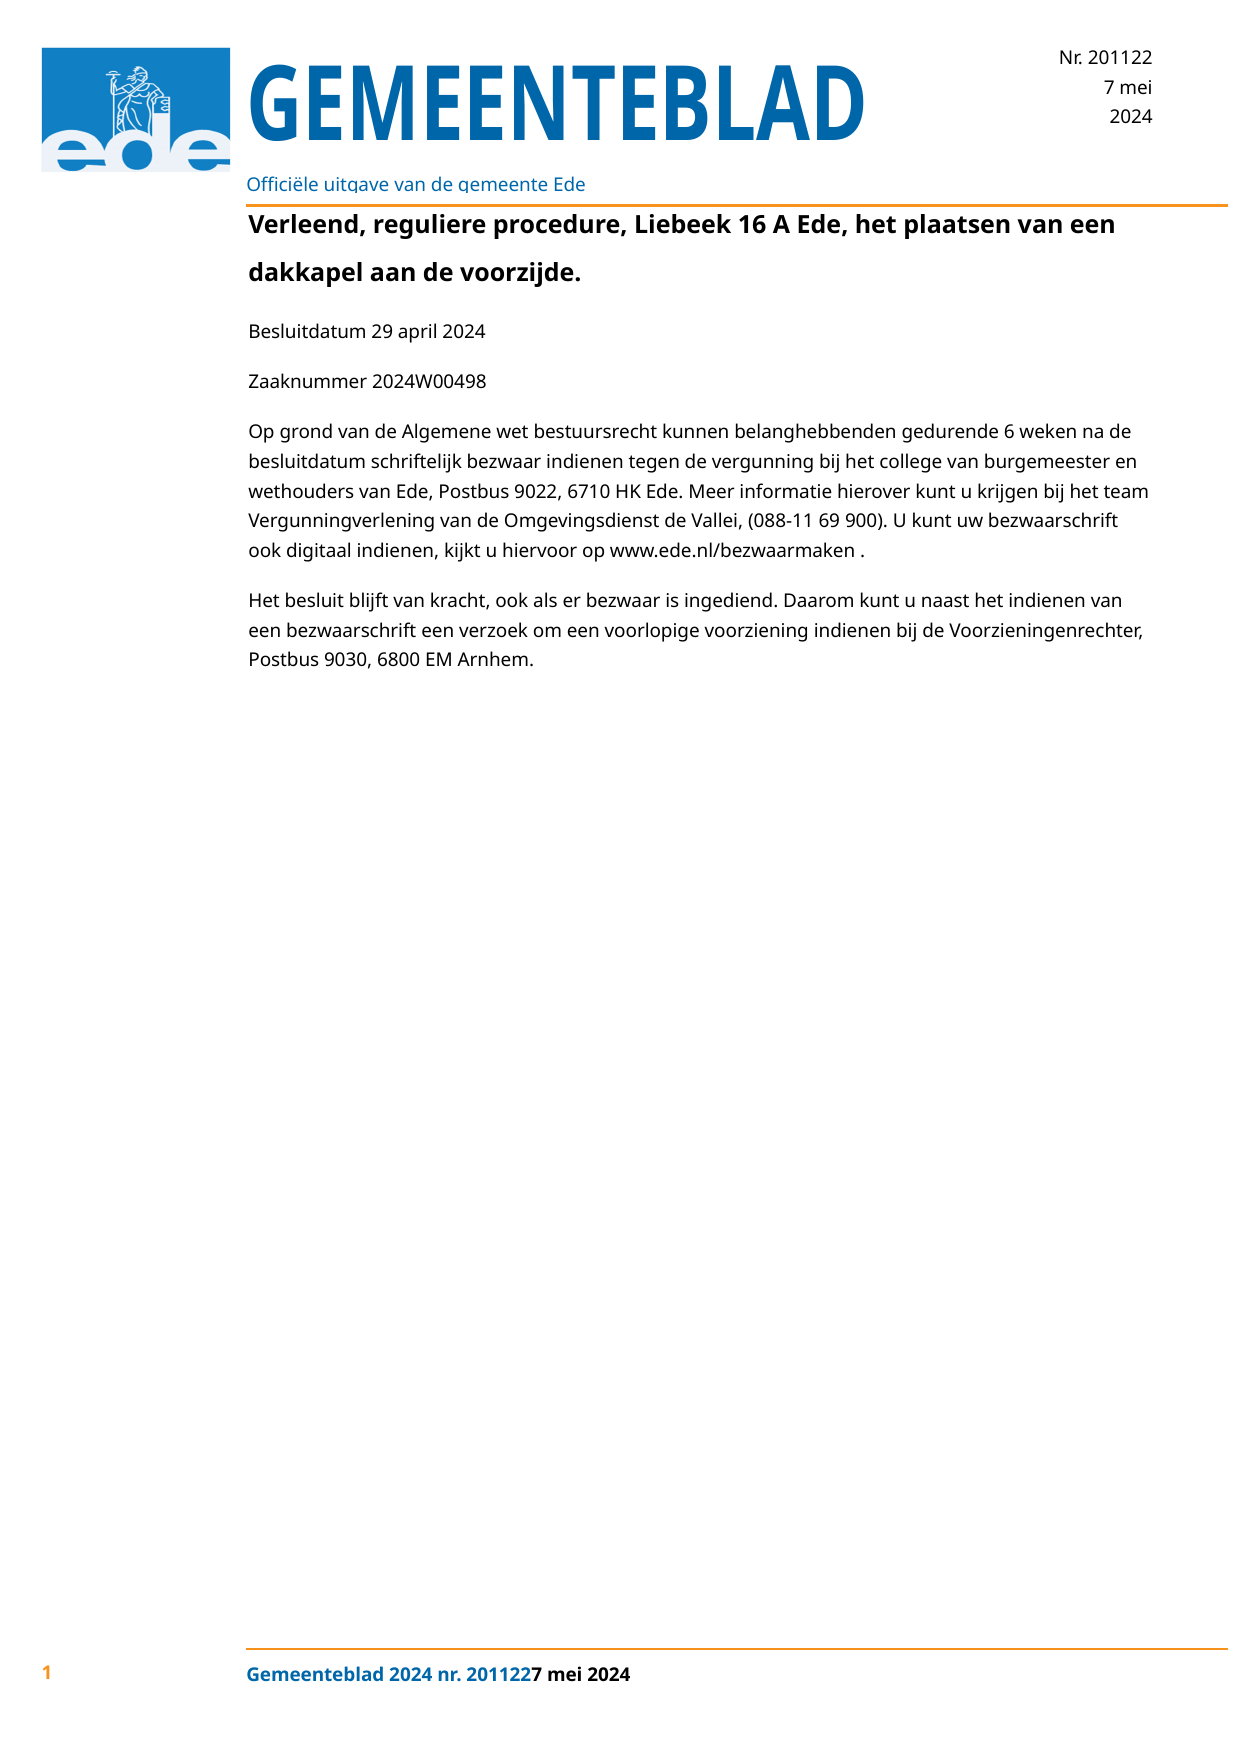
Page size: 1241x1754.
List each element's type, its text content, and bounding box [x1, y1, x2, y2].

picture [41, 47, 231, 172]
text Op grond van de Algemene wet bestuursrecht kunnen belanghebbenden gedurende 6 weken na de besluitdatum schriftelijk bezwaar indienen tegen de vergunning bij het college van burgemeester en wethouders van Ede, Postbus 9022, 6710 HK Ede. Meer informatie hierover kunt u krijgen bij het team Vergunningverlening van de Omgevingsdienst de Vallei, (088-11 69 900). U kunt uw bezwaarschrift ook digitaal indienen, kijkt u hiervoor op www.ede.nl/bezwaarmaken . [248, 419, 1152, 563]
text Besluitdatum 29 april 2024 [248, 318, 1152, 344]
text Verleend, reguliere procedure, Liebeek 16 A Ede, het plaatsen van een dakkapel aan de voorzijde. [248, 207, 1152, 288]
text Zaaknummer 2024W00498 [248, 368, 1152, 394]
text Het besluit blijft van kracht, ook als er bezwaar is ingediend. Daarom kunt u naast het indienen van een bezwaarschrift een verzoek om een voorlopige voorziening indienen bij de Voorzieningenrechter, Postbus 9030, 6800 EM Arnhem. [248, 587, 1152, 672]
